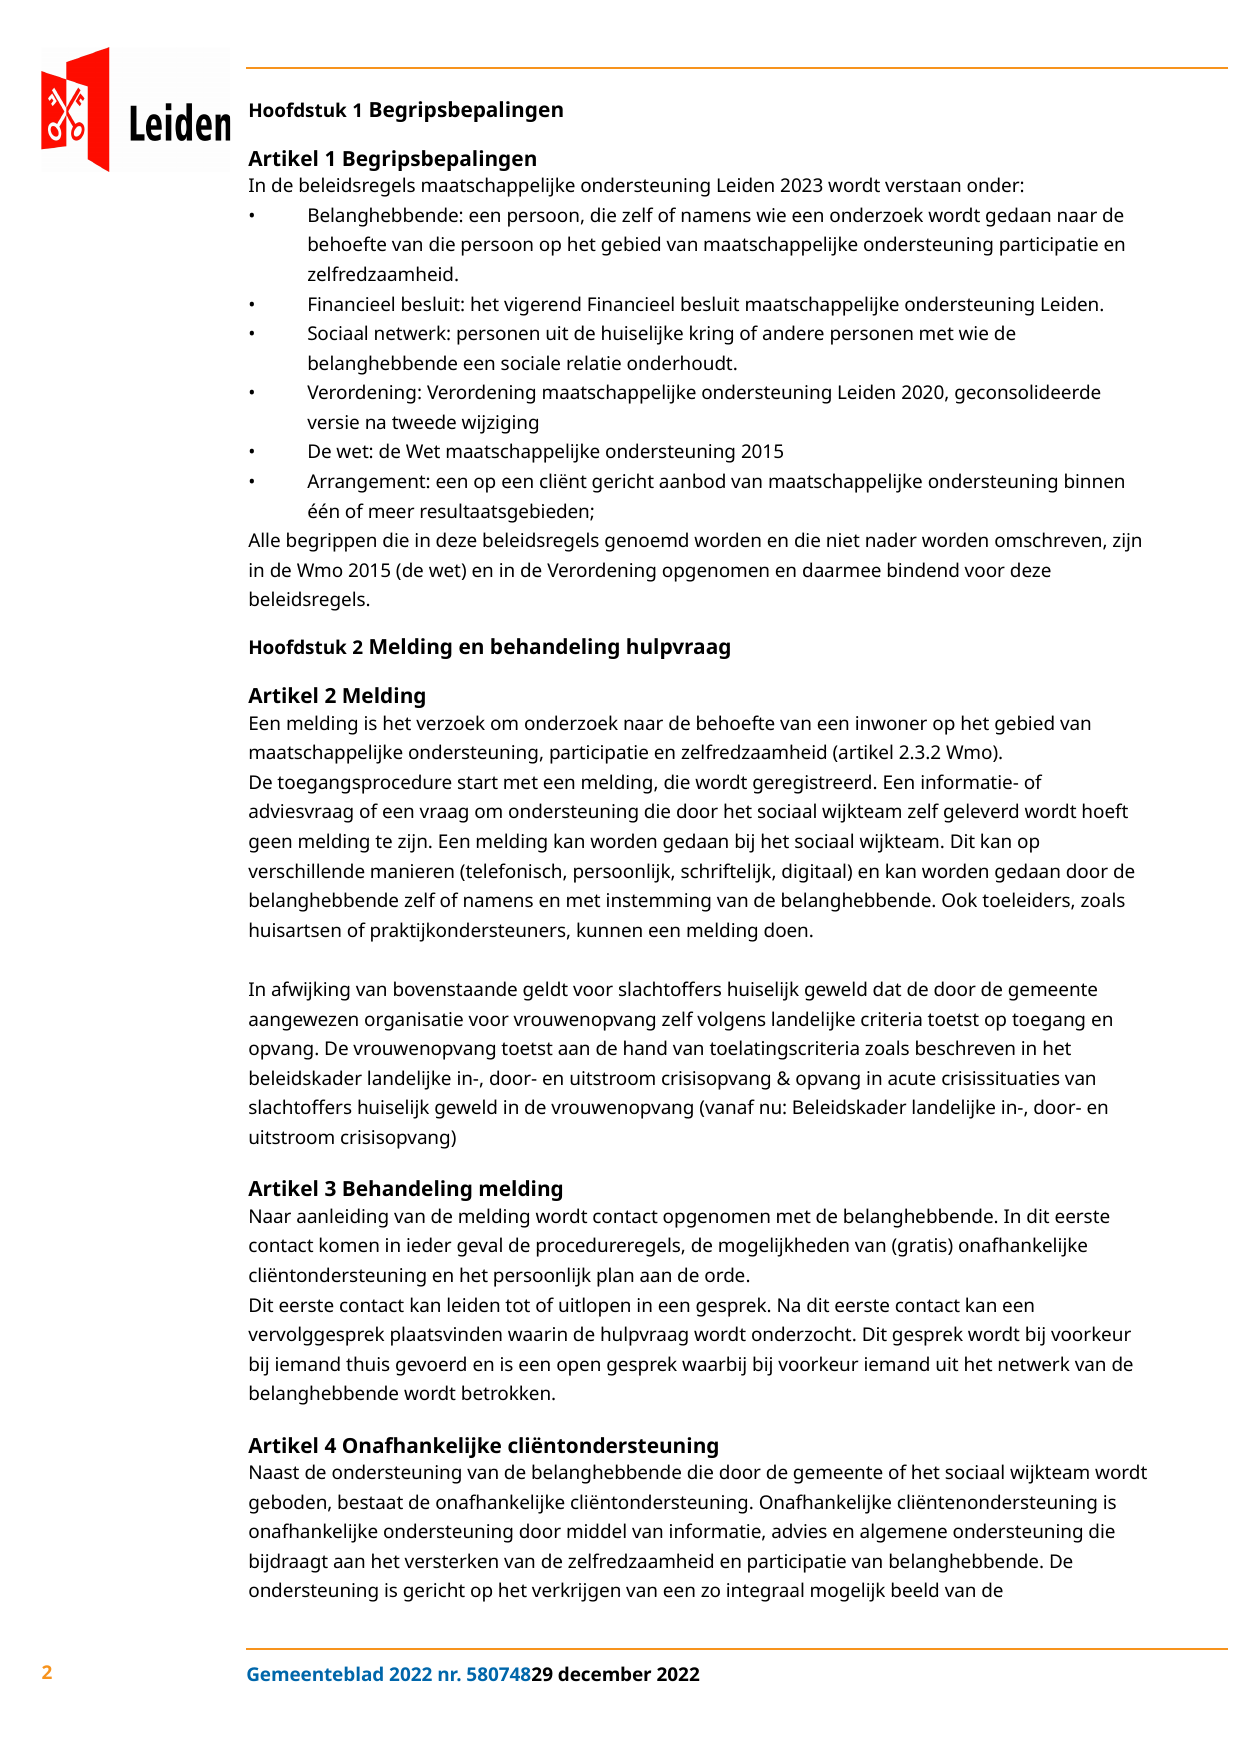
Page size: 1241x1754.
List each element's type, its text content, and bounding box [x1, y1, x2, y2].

list Financieel besluit: het vigerend Financieel besluit maatschappelijke ondersteuning Leiden. [248, 291, 1152, 317]
list Arrangement: een op een cliënt gericht aanbod van maatschappelijke ondersteuning binnen één of meer resultaatsgebieden; [248, 468, 1152, 524]
picture [41, 47, 231, 172]
text Alle begrippen die in deze beleidsregels genoemd worden en die niet nader worden omschreven, zijn in de Wmo 2015 (de wet) en in de Verordening opgenomen en daarmee bindend voor deze beleidsregels. [248, 527, 1152, 612]
text Naar aanleiding van de melding wordt contact opgenomen met de belanghebbende. In dit eerste contact komen in ieder geval de procedureregels, de mogelijkheden van (gratis) onafhankelijke cliëntondersteuning en het persoonlijk plan aan de orde. [248, 1203, 1152, 1288]
text Naast de ondersteuning van de belanghebbende die door de gemeente of het sociaal wijkteam wordt geboden, bestaat de onafhankelijke cliëntondersteuning. Onafhankelijke cliëntenondersteuning is onafhankelijke ondersteuning door middel van informatie, advies en algemene ondersteuning die bijdraagt aan het versterken van de zelfredzaamheid en participatie van belanghebbende. De ondersteuning is gericht op het verkrijgen van een zo integraal mogelijk beeld van de [248, 1459, 1152, 1603]
text Hoofdstuk 1 Begripsbepalingen [248, 95, 1152, 123]
text Hoofdstuk 2 Melding en behandeling hulpvraag [248, 632, 1152, 661]
text Artikel 4 Onafhankelijke cliëntondersteuning [248, 1431, 1152, 1459]
text Dit eerste contact kan leiden tot of uitlopen in een gesprek. Na dit eerste contact kan een vervolggesprek plaatsvinden waarin de hulpvraag wordt onderzocht. Dit gesprek wordt bij voorkeur bij iemand thuis gevoerd en is een open gesprek waarbij bij voorkeur iemand uit het netwerk van de belanghebbende wordt betrokken. [248, 1292, 1152, 1406]
text In afwijking van bovenstaande geldt voor slachtoffers huiselijk geweld dat de door de gemeente aangewezen organisatie voor vrouwenopvang zelf volgens landelijke criteria toetst op toegang en opvang. De vrouwenopvang toetst aan de hand van toelatingscriteria zoals beschreven in het beleidskader landelijke in-, door- en uitstroom crisisopvang & opvang in acute crisissituaties van slachtoffers huiselijk geweld in de vrouwenopvang (vanaf nu: Beleidskader landelijke in-, door- en uitstroom crisisopvang) [248, 976, 1152, 1150]
text De toegangsprocedure start met een melding, die wordt geregistreerd. Een informatie- of adviesvraag of een vraag om ondersteuning die door het sociaal wijkteam zelf geleverd wordt hoeft geen melding te zijn. Een melding kan worden gedaan bij het sociaal wijkteam. Dit kan op verschillende manieren (telefonisch, persoonlijk, schriftelijk, digitaal) en kan worden gedaan door de belanghebbende zelf of namens en met instemming van de belanghebbende. Ook toeleiders, zoals huisartsen of praktijkondersteuners, kunnen een melding doen. [248, 769, 1152, 943]
text In de beleidsregels maatschappelijke ondersteuning Leiden 2023 wordt verstaan onder: [248, 172, 1152, 198]
list Sociaal netwerk: personen uit de huiselijke kring of andere personen met wie de belanghebbende een sociale relatie onderhoudt. [248, 320, 1152, 376]
list Verordening: Verordening maatschappelijke ondersteuning Leiden 2020, geconsolideerde versie na tweede wijziging [248, 379, 1152, 435]
text Artikel 1 Begripsbepalingen [248, 144, 1152, 172]
text Artikel 3 Behandeling melding [248, 1174, 1152, 1203]
text Een melding is het verzoek om onderzoek naar de behoefte van een inwoner op het gebied van maatschappelijke ondersteuning, participatie en zelfredzaamheid (artikel 2.3.2 Wmo). [248, 710, 1152, 765]
list Belanghebbende: een persoon, die zelf of namens wie een onderzoek wordt gedaan naar de behoefte van die persoon op het gebied van maatschappelijke ondersteuning participatie en zelfredzaamheid. [248, 202, 1152, 287]
text Artikel 2 Melding [248, 682, 1152, 710]
list De wet: de Wet maatschappelijke ondersteuning 2015 [248, 439, 1152, 464]
